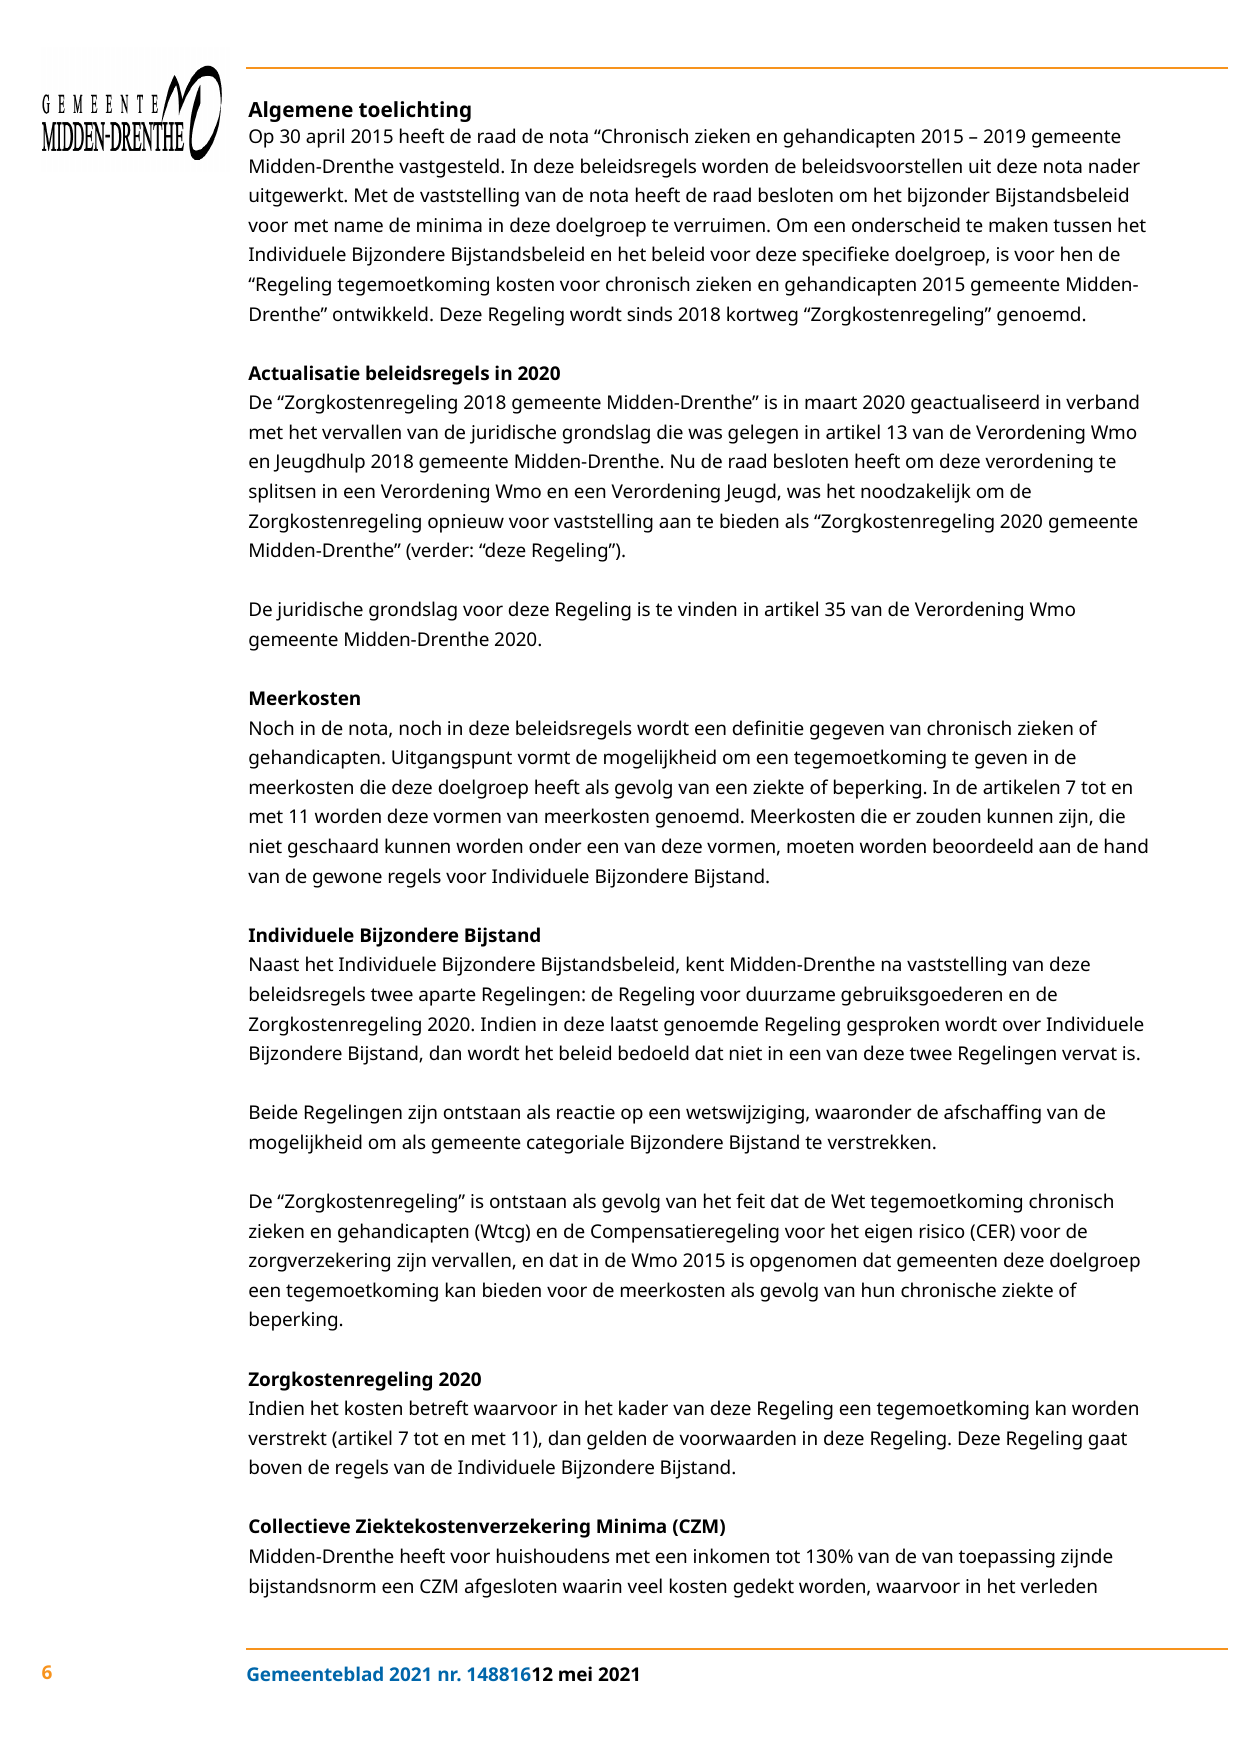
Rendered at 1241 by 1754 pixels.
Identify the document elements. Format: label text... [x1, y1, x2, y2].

text Zorgkostenregeling 2020 [248, 1366, 1152, 1392]
text De “Zorgkostenregeling 2018 gemeente Midden-Drenthe” is in maart 2020 geactualiseerd in verband met het vervallen van de juridische grondslag die was gelegen in artikel 13 van de Verordening Wmo en Jeugdhulp 2018 gemeente Midden-Drenthe. Nu de raad besloten heeft om deze verordening te splitsen in een Verordening Wmo en een Verordening Jeugd, was het noodzakelijk om de Zorgkostenregeling opnieuw voor vaststelling aan te bieden als “Zorgkostenregeling 2020 gemeente Midden-Drenthe” (verder: “deze Regeling”). [248, 389, 1152, 563]
text Indien het kosten betreft waarvoor in het kader van deze Regeling een tegemoetkoming kan worden verstrekt (artikel 7 tot en met 11), dan gelden de voorwaarden in deze Regeling. Deze Regeling gaat boven de regels van de Individuele Bijzondere Bijstand. [248, 1395, 1152, 1480]
text De juridische grondslag voor deze Regeling is te vinden in artikel 35 van de Verordening Wmo gemeente Midden-Drenthe 2020. [248, 597, 1152, 652]
text Collectieve Ziektekostenverzekering Minima (CZM) [248, 1514, 1152, 1539]
text Individuele Bijzondere Bijstand [248, 922, 1152, 948]
text De “Zorgkostenregeling” is ontstaan als gevolg van het feit dat de Wet tegemoetkoming chronisch zieken en gehandicapten (Wtcg) en de Compensatieregeling voor het eigen risico (CER) voor de zorgverzekering zijn vervallen, en dat in de Wmo 2015 is opgenomen dat gemeenten deze doelgroep een tegemoetkoming kan bieden voor de meerkosten als gevolg van hun chronische ziekte of beperking. [248, 1188, 1152, 1332]
text Op 30 april 2015 heeft de raad de nota “Chronisch zieken en gehandicapten 2015 – 2019 gemeente Midden-Drenthe vastgesteld. In deze beleidsregels worden de beleidsvoorstellen uit deze nota nader uitgewerkt. Met de vaststelling van de nota heeft de raad besloten om het bijzonder Bijstandsbeleid voor met name de minima in deze doelgroep te verruimen. Om een onderscheid te maken tussen het Individuele Bijzondere Bijstandsbeleid en het beleid voor deze specifieke doelgroep, is voor hen de “Regeling tegemoetkoming kosten voor chronisch zieken en gehandicapten 2015 gemeente Midden-Drenthe” ontwikkeld. Deze Regeling wordt sinds 2018 kortweg “Zorgkostenregeling” genoemd. [248, 123, 1152, 327]
text Algemene toelichting [248, 95, 1152, 123]
text Beide Regelingen zijn ontstaan als reactie op een wetswijziging, waaronder de afschaffing van de mogelijkheid om als gemeente categoriale Bijzondere Bijstand te verstrekken. [248, 1099, 1152, 1155]
text Midden-Drenthe heeft voor huishoudens met een inkomen tot 130% van de van toepassing zijnde bijstandsnorm een CZM afgesloten waarin veel kosten gedekt worden, waarvoor in het verleden [248, 1543, 1152, 1599]
text Naast het Individuele Bijzondere Bijstandsbeleid, kent Midden-Drenthe na vaststelling van deze beleidsregels twee aparte Regelingen: de Regeling voor duurzame gebruiksgoederen en de Zorgkostenregeling 2020. Indien in deze laatst genoemde Regeling gesproken wordt over Individuele Bijzondere Bijstand, dan wordt het beleid bedoeld dat niet in een van deze twee Regelingen vervat is. [248, 952, 1152, 1066]
text Meerkosten [248, 685, 1152, 711]
text Noch in de nota, noch in deze beleidsregels wordt een definitie gegeven van chronisch zieken of gehandicapten. Uitgangspunt vormt de mogelijkheid om een tegemoetkoming te geven in de meerkosten die deze doelgroep heeft als gevolg van een ziekte of beperking. In de artikelen 7 tot en met 11 worden deze vormen van meerkosten genoemd. Meerkosten die er zouden kunnen zijn, die niet geschaard kunnen worden onder een van deze vormen, moeten worden beoordeeld aan de hand van de gewone regels voor Individuele Bijzondere Bijstand. [248, 715, 1152, 889]
picture [41, 47, 231, 172]
text Actualisatie beleidsregels in 2020 [248, 360, 1152, 386]
